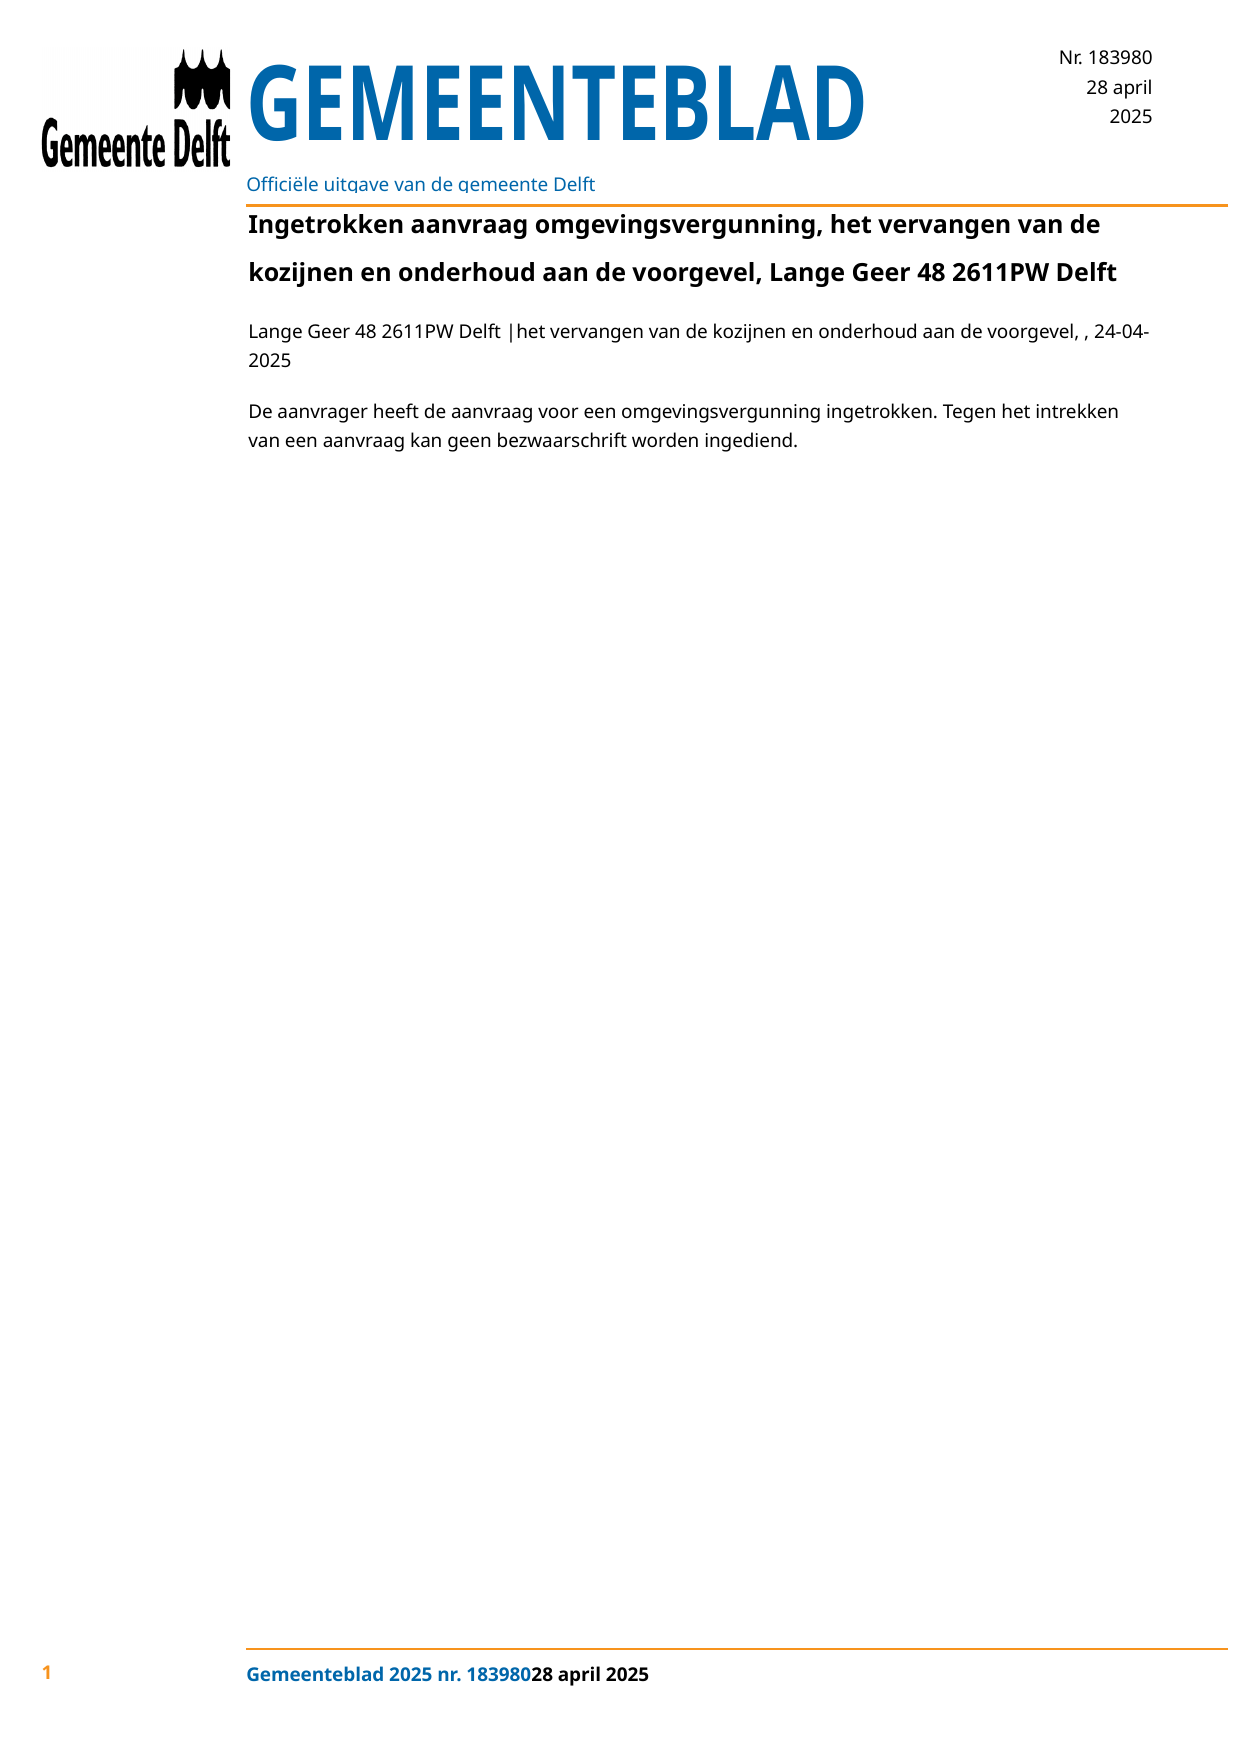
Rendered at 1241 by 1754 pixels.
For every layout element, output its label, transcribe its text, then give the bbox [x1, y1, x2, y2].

text Lange Geer 48 2611PW Delft |het vervangen van de kozijnen en onderhoud aan de voorgevel, , 24-04-2025 [248, 318, 1152, 373]
picture [41, 47, 231, 172]
text Ingetrokken aanvraag omgevingsvergunning, het vervangen van de kozijnen en onderhoud aan de voorgevel, Lange Geer 48 2611PW Delft [248, 207, 1152, 288]
text De aanvrager heeft de aanvraag voor een omgevingsvergunning ingetrokken. Tegen het intrekken van een aanvraag kan geen bezwaarschrift worden ingediend. [248, 398, 1152, 453]
